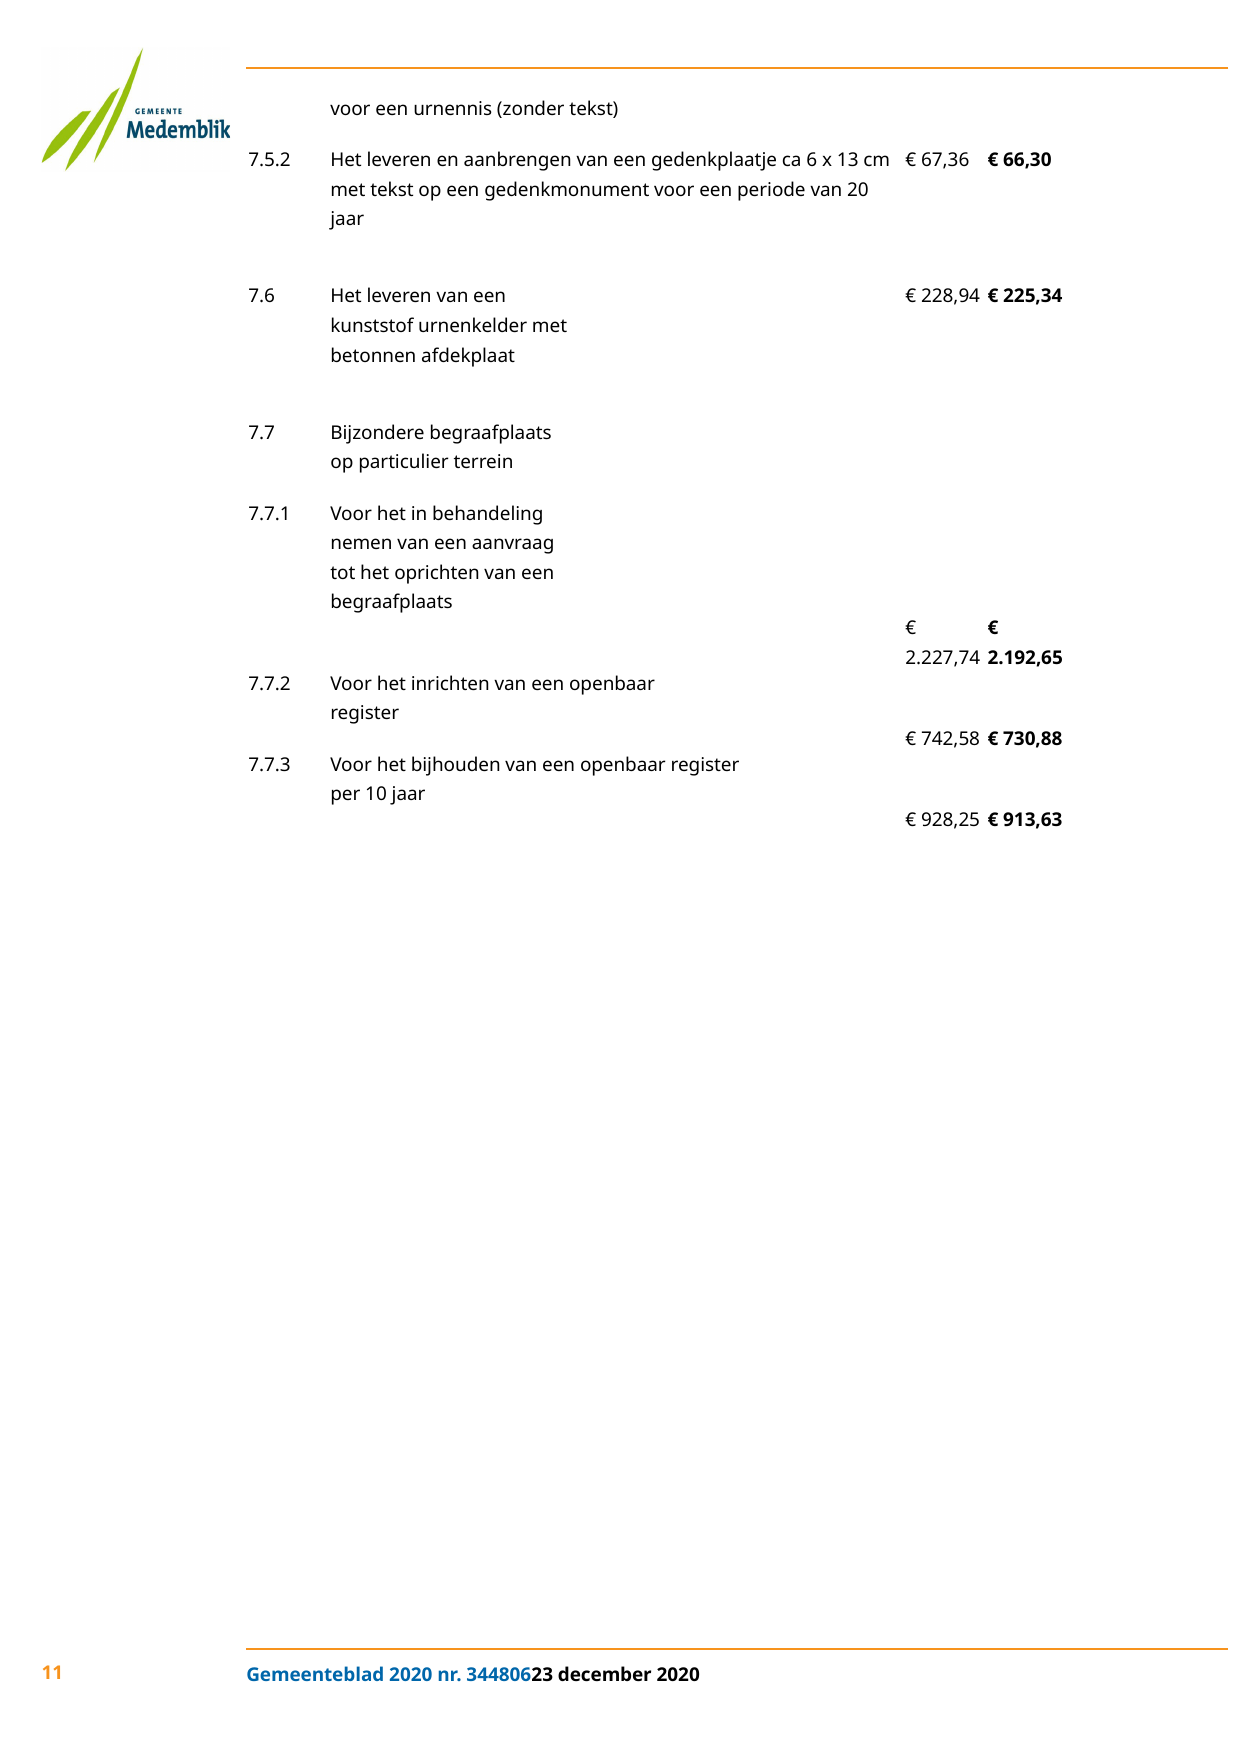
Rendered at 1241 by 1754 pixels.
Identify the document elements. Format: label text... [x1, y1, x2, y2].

table_cell [1069, 419, 1152, 474]
table_cell [987, 751, 1069, 806]
table_cell [987, 368, 1069, 393]
table_cell [905, 257, 987, 283]
table_cell [987, 419, 1069, 474]
table_cell [823, 670, 905, 725]
table_cell [248, 121, 330, 146]
table_cell [741, 500, 823, 614]
table_cell [1069, 725, 1152, 751]
table_cell [494, 368, 577, 393]
table_cell [659, 615, 741, 670]
table_cell [741, 368, 823, 393]
table_cell [987, 670, 1069, 725]
table_cell [330, 806, 412, 832]
table_cell [905, 393, 987, 419]
table_cell [1069, 806, 1152, 832]
table_cell [823, 615, 905, 670]
table_cell [987, 121, 1069, 146]
table_cell [741, 751, 823, 806]
table_cell [248, 615, 330, 670]
table_cell [987, 231, 1069, 257]
table_cell [248, 725, 330, 751]
table_cell Bijzondere begraafplaats op particulier terrein [330, 419, 577, 474]
table_cell € 2.227,74 [905, 615, 987, 670]
table_cell Het leveren en aanbrengen van een gedenkplaatje ca 6 x 13 cm met tekst op een gedenkmonument voor een periode van 20 jaar [330, 146, 905, 231]
table_cell [577, 474, 659, 500]
table_cell [823, 257, 905, 283]
table_cell [905, 231, 987, 257]
table_cell [412, 474, 494, 500]
table_cell [659, 474, 741, 500]
table_cell [412, 257, 494, 283]
table_cell [330, 368, 412, 393]
table_cell 7.7 [248, 419, 330, 474]
table_cell [412, 615, 494, 670]
table_cell [494, 393, 577, 419]
table_cell [248, 806, 330, 832]
table_cell € 742,58 [905, 725, 987, 751]
table_cell [577, 368, 659, 393]
table_cell [1069, 257, 1152, 283]
table_cell [330, 474, 412, 500]
table_cell [987, 257, 1069, 283]
table_cell [987, 95, 1069, 121]
table_cell [741, 725, 823, 751]
table_cell 7.6 [248, 283, 330, 367]
table_cell [741, 393, 823, 419]
table_cell [659, 806, 741, 832]
table_cell [659, 121, 741, 146]
table_cell 7.5.2 [248, 146, 330, 231]
table_cell [577, 231, 659, 257]
table_cell [823, 95, 905, 121]
table_cell [577, 806, 659, 832]
table_cell Het leveren van een kunststof urnenkelder met betonnen afdekplaat [330, 283, 577, 367]
table_cell Voor het bijhouden van een openbaar register per 10 jaar [330, 751, 741, 806]
table_cell [1069, 670, 1152, 725]
table_cell [577, 725, 659, 751]
table_cell 7.7.2 [248, 670, 330, 725]
table_cell [659, 257, 741, 283]
table_cell [412, 806, 494, 832]
table_cell [823, 231, 905, 257]
table_cell [659, 368, 741, 393]
table_cell [659, 419, 741, 474]
table_cell [248, 393, 330, 419]
table_cell [494, 121, 577, 146]
table_cell [577, 283, 659, 367]
table_cell [494, 615, 577, 670]
table_cell Voor het in behandeling nemen van een aanvraag tot het oprichten van een begraafplaats [330, 500, 577, 614]
table_cell € 225,34 [987, 283, 1069, 367]
table_cell [905, 474, 987, 500]
table_cell [1069, 121, 1152, 146]
table_cell Voor het inrichten van een openbaar register [330, 670, 659, 725]
table_cell [248, 95, 330, 121]
table_cell € 228,94 [905, 283, 987, 367]
table_cell [905, 419, 987, 474]
table_cell [741, 419, 823, 474]
table_cell [741, 231, 823, 257]
table_cell voor een urnennis (zonder tekst) [330, 95, 741, 121]
table_cell [330, 725, 412, 751]
table_cell [823, 419, 905, 474]
table_cell [823, 121, 905, 146]
table_cell [823, 283, 905, 367]
table_cell [1069, 368, 1152, 393]
table_cell [494, 231, 577, 257]
table_cell [494, 725, 577, 751]
table_cell [412, 368, 494, 393]
table_cell [1069, 474, 1152, 500]
table_cell [659, 500, 741, 614]
table_cell [1069, 393, 1152, 419]
table_cell € 2.192,65 [987, 615, 1069, 670]
table_cell [905, 368, 987, 393]
table_cell [987, 393, 1069, 419]
table_cell [412, 231, 494, 257]
table_cell [577, 393, 659, 419]
table_cell [659, 393, 741, 419]
table_cell [987, 500, 1069, 614]
table_cell 7.7.1 [248, 500, 330, 614]
table_cell [577, 615, 659, 670]
table_cell [741, 95, 823, 121]
table_cell [330, 121, 412, 146]
table_cell [330, 615, 412, 670]
table_cell [330, 231, 412, 257]
table_cell [659, 283, 741, 367]
table_cell [330, 257, 412, 283]
table_cell [741, 615, 823, 670]
table_cell [659, 670, 741, 725]
table_cell € 913,63 [987, 806, 1069, 832]
table_cell [905, 670, 987, 725]
table_cell € 730,88 [987, 725, 1069, 751]
table_cell [823, 474, 905, 500]
table_cell [412, 725, 494, 751]
table_cell [823, 725, 905, 751]
table_cell [248, 231, 330, 257]
table_cell [741, 121, 823, 146]
table_cell [905, 95, 987, 121]
table_cell [905, 751, 987, 806]
table_cell [741, 283, 823, 367]
table_cell [1069, 146, 1152, 231]
table_cell [248, 257, 330, 283]
table_cell [823, 500, 905, 614]
table_cell [823, 393, 905, 419]
table_cell [1069, 95, 1152, 121]
table_cell [987, 474, 1069, 500]
table_cell [741, 806, 823, 832]
table_cell [823, 368, 905, 393]
table_cell [823, 751, 905, 806]
table_cell [905, 500, 987, 614]
table_cell [494, 474, 577, 500]
table_cell 7.7.3 [248, 751, 330, 806]
table_cell [248, 368, 330, 393]
table_cell [1069, 751, 1152, 806]
table_cell [494, 806, 577, 832]
table_cell [1069, 231, 1152, 257]
table_cell [1069, 500, 1152, 614]
table_cell [577, 419, 659, 474]
table_cell [659, 725, 741, 751]
table_cell € 928,25 [905, 806, 987, 832]
table_cell [1069, 615, 1152, 670]
table_cell [741, 670, 823, 725]
table_cell [905, 121, 987, 146]
picture [41, 47, 231, 172]
table_cell [494, 257, 577, 283]
table_cell [741, 474, 823, 500]
table_cell [1069, 283, 1152, 367]
table_cell [659, 231, 741, 257]
table_cell [577, 500, 659, 614]
table_cell [412, 121, 494, 146]
table_cell [412, 393, 494, 419]
table_cell [741, 257, 823, 283]
table_cell € 66,30 [987, 146, 1069, 231]
table_cell € 67,36 [905, 146, 987, 231]
table_cell [248, 474, 330, 500]
table_cell [577, 121, 659, 146]
table_cell [577, 257, 659, 283]
table_cell [330, 393, 412, 419]
table_cell [823, 806, 905, 832]
